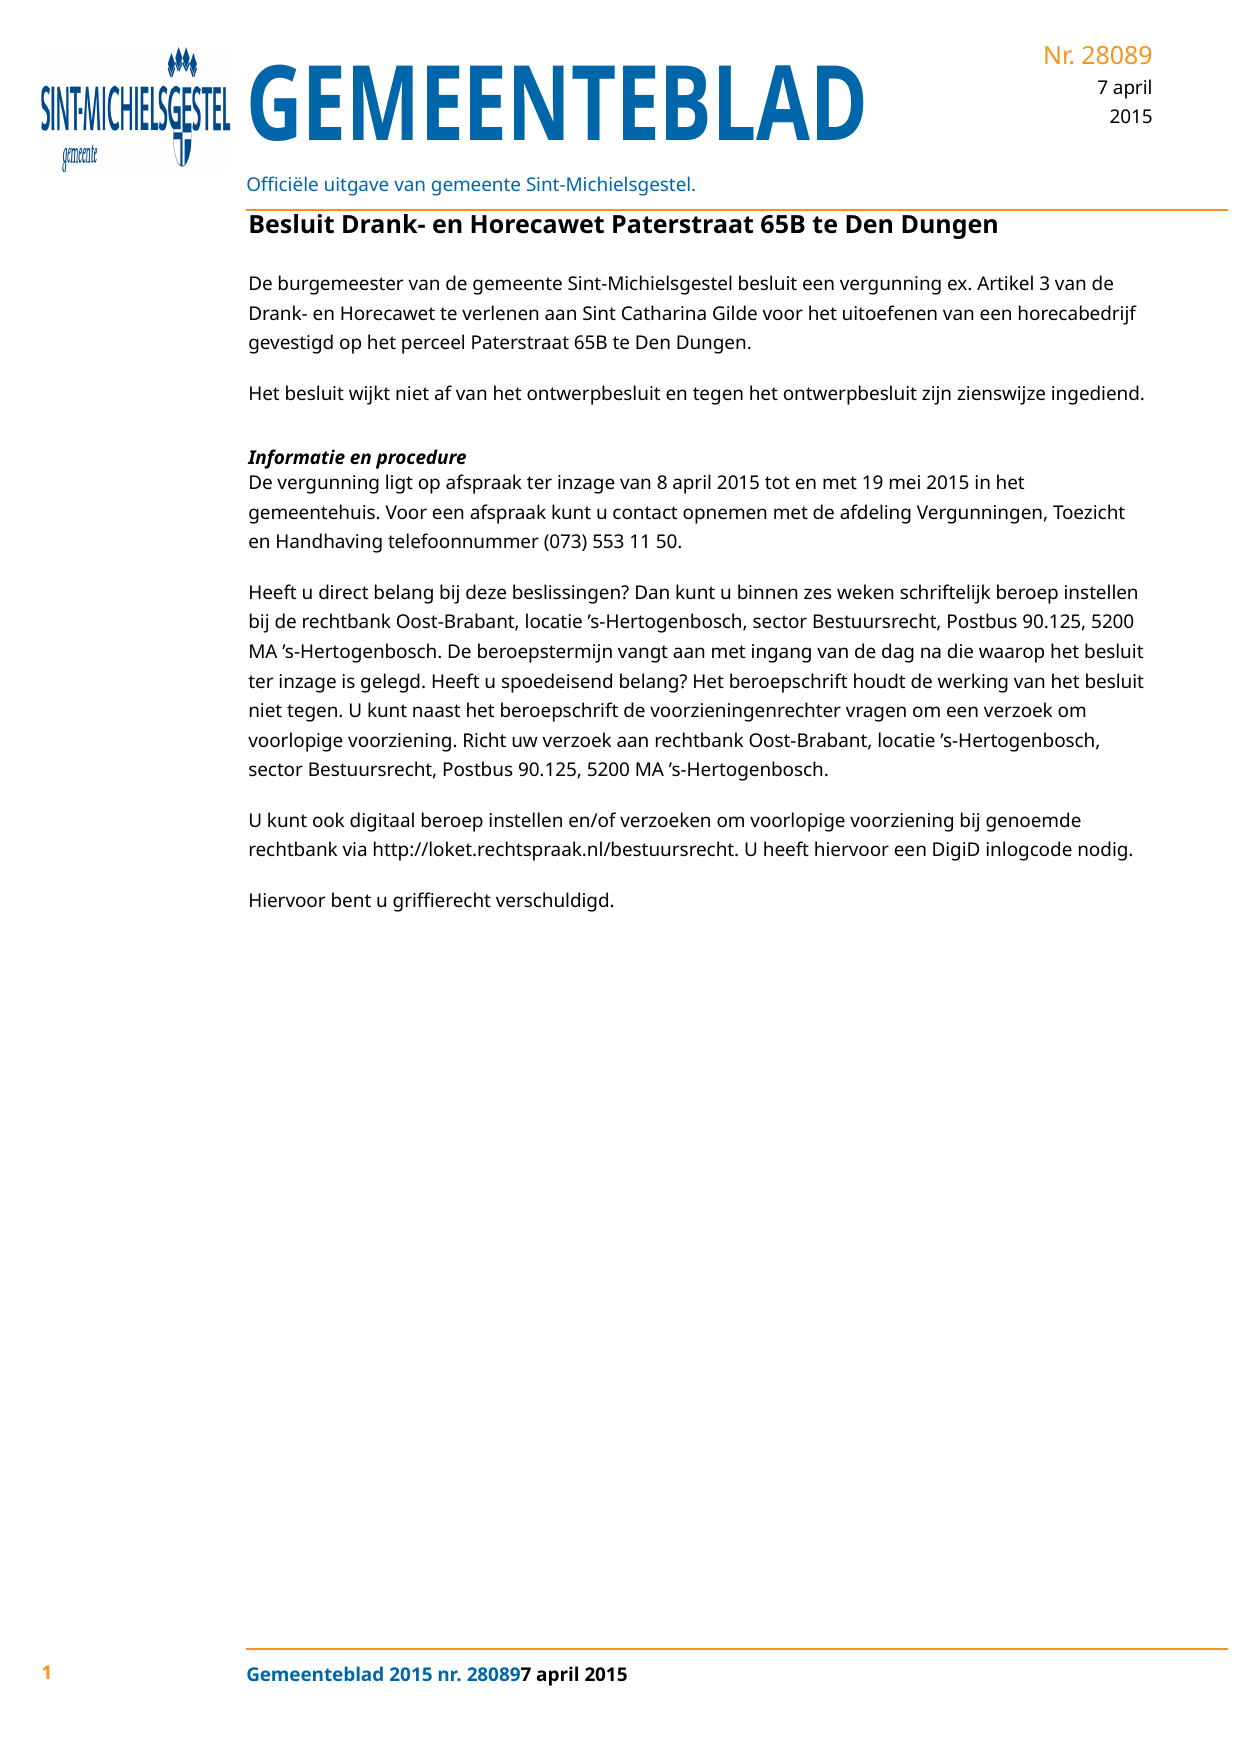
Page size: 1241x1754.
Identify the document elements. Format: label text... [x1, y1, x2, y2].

text Hiervoor bent u griffierecht verschuldigd. [248, 887, 1152, 913]
text Besluit Drank- en Horecawet Paterstraat 65B te Den Dungen [248, 211, 1152, 241]
text De vergunning ligt op afspraak ter inzage van 8 april 2015 tot en met 19 mei 2015 in het gemeentehuis. Voor een afspraak kunt u contact opnemen met de afdeling Vergunningen, Toezicht en Handhaving telefoonnummer (073) 553 11 50. [248, 469, 1152, 554]
text Informatie en procedure [248, 444, 1152, 469]
text De burgemeester van de gemeente Sint-Michielsgestel besluit een vergunning ex. Artikel 3 van de Drank- en Horecawet te verlenen aan Sint Catharina Gilde voor het uitoefenen van een horecabedrijf gevestigd op het perceel Paterstraat 65B te Den Dungen. [248, 270, 1152, 355]
picture [41, 47, 231, 172]
text Het besluit wijkt niet af van het ontwerpbesluit en tegen het ontwerpbesluit zijn zienswijze ingediend. [248, 380, 1152, 406]
text Heeft u direct belang bij deze beslissingen? Dan kunt u binnen zes weken schriftelijk beroep instellen bij de rechtbank Oost-Brabant, locatie ’s-Hertogenbosch, sector Bestuursrecht, Postbus 90.125, 5200 MA ’s-Hertogenbosch. De beroepstermijn vangt aan met ingang van de dag na die waarop het besluit ter inzage is gelegd. Heeft u spoedeisend belang? Het beroepschrift houdt de werking van het besluit niet tegen. U kunt naast het beroepschrift de voorzieningenrechter vragen om een verzoek om voorlopige voorziening. Richt uw verzoek aan rechtbank Oost-Brabant, locatie ’s-Hertogenbosch, sector Bestuursrecht, Postbus 90.125, 5200 MA ’s-Hertogenbosch. [248, 579, 1152, 782]
text U kunt ook digitaal beroep instellen en/of verzoeken om voorlopige voorziening bij genoemde rechtbank via http://loket.rechtspraak.nl/bestuursrecht. U heeft hiervoor een DigiD inlogcode nodig. [248, 807, 1152, 862]
